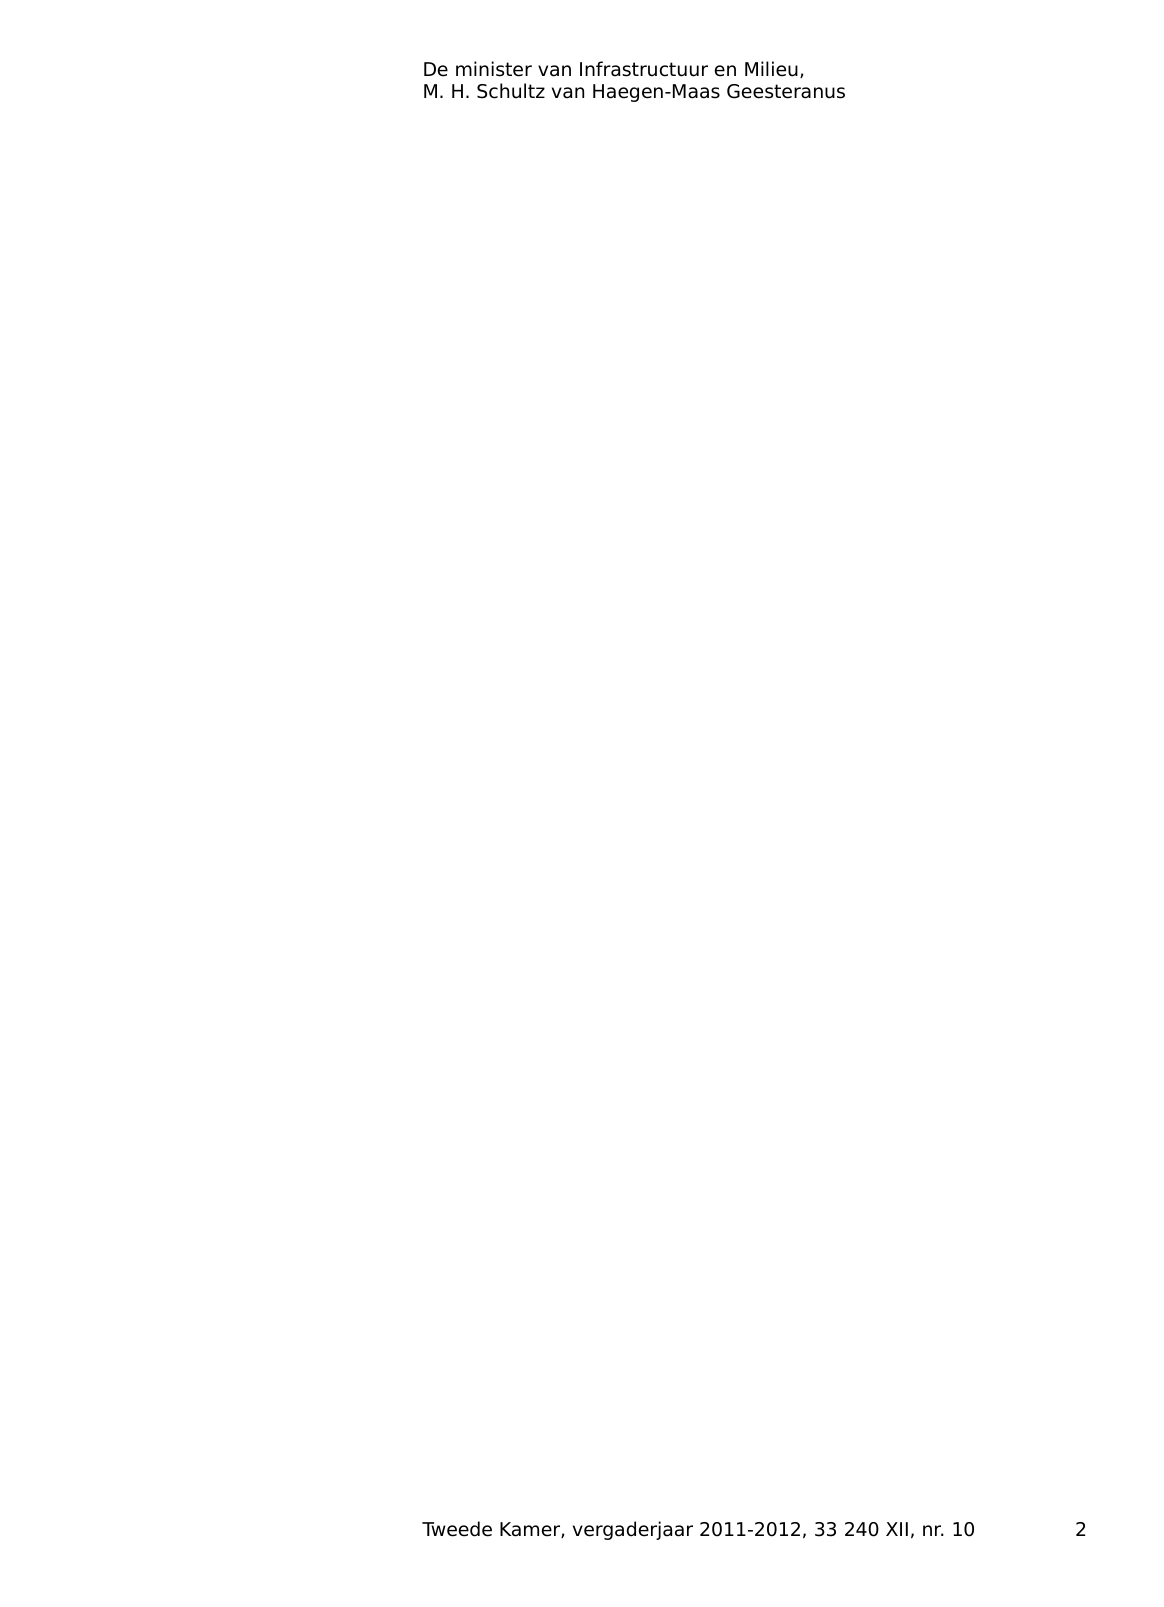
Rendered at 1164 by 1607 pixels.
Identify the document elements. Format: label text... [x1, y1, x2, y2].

text De minister van Infrastructuur en Milieu, M. H. Schultz van Haegen-Maas Geesteranus [422, 59, 1087, 103]
